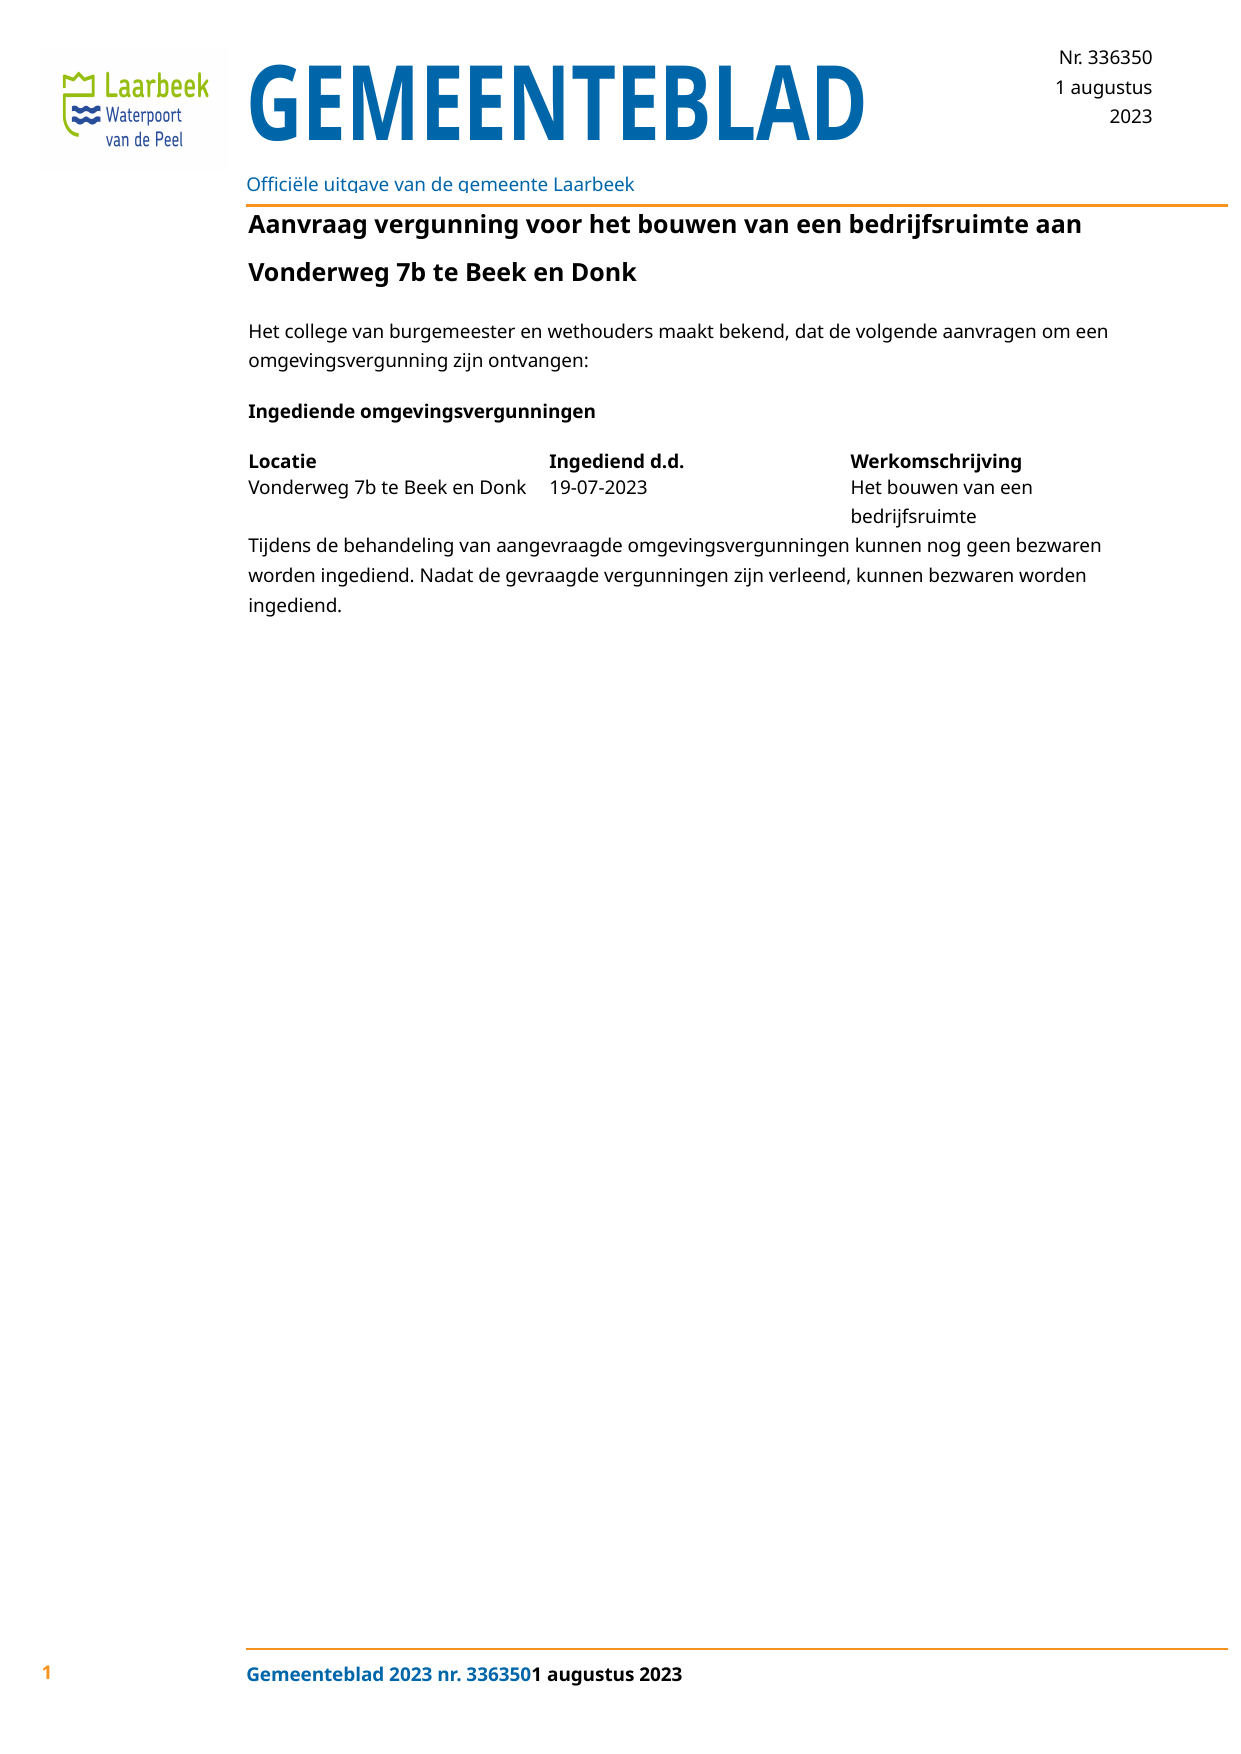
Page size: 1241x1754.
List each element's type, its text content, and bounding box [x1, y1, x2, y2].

table_header Locatie [248, 449, 549, 474]
table_header Werkomschrijving [850, 449, 1152, 474]
text Aanvraag vergunning voor het bouwen van een bedrijfsruimte aan Vonderweg 7b te Beek en Donk [248, 207, 1152, 288]
table_header Ingediend d.d. [549, 449, 850, 474]
picture [41, 47, 231, 172]
table_cell 19-07-2023 [549, 474, 850, 529]
table_cell Vonderweg 7b te Beek en Donk [248, 474, 549, 529]
table_cell Het bouwen van een bedrijfsruimte [850, 474, 1152, 529]
text Ingediende omgevingsvergunningen [248, 398, 1152, 424]
text Tijdens de behandeling van aangevraagde omgevingsvergunningen kunnen nog geen bezwaren worden ingediend. Nadat de gevraagde vergunningen zijn verleend, kunnen bezwaren worden ingediend. [248, 533, 1152, 618]
text Het college van burgemeester en wethouders maakt bekend, dat de volgende aanvragen om een omgevingsvergunning zijn ontvangen: [248, 318, 1152, 373]
